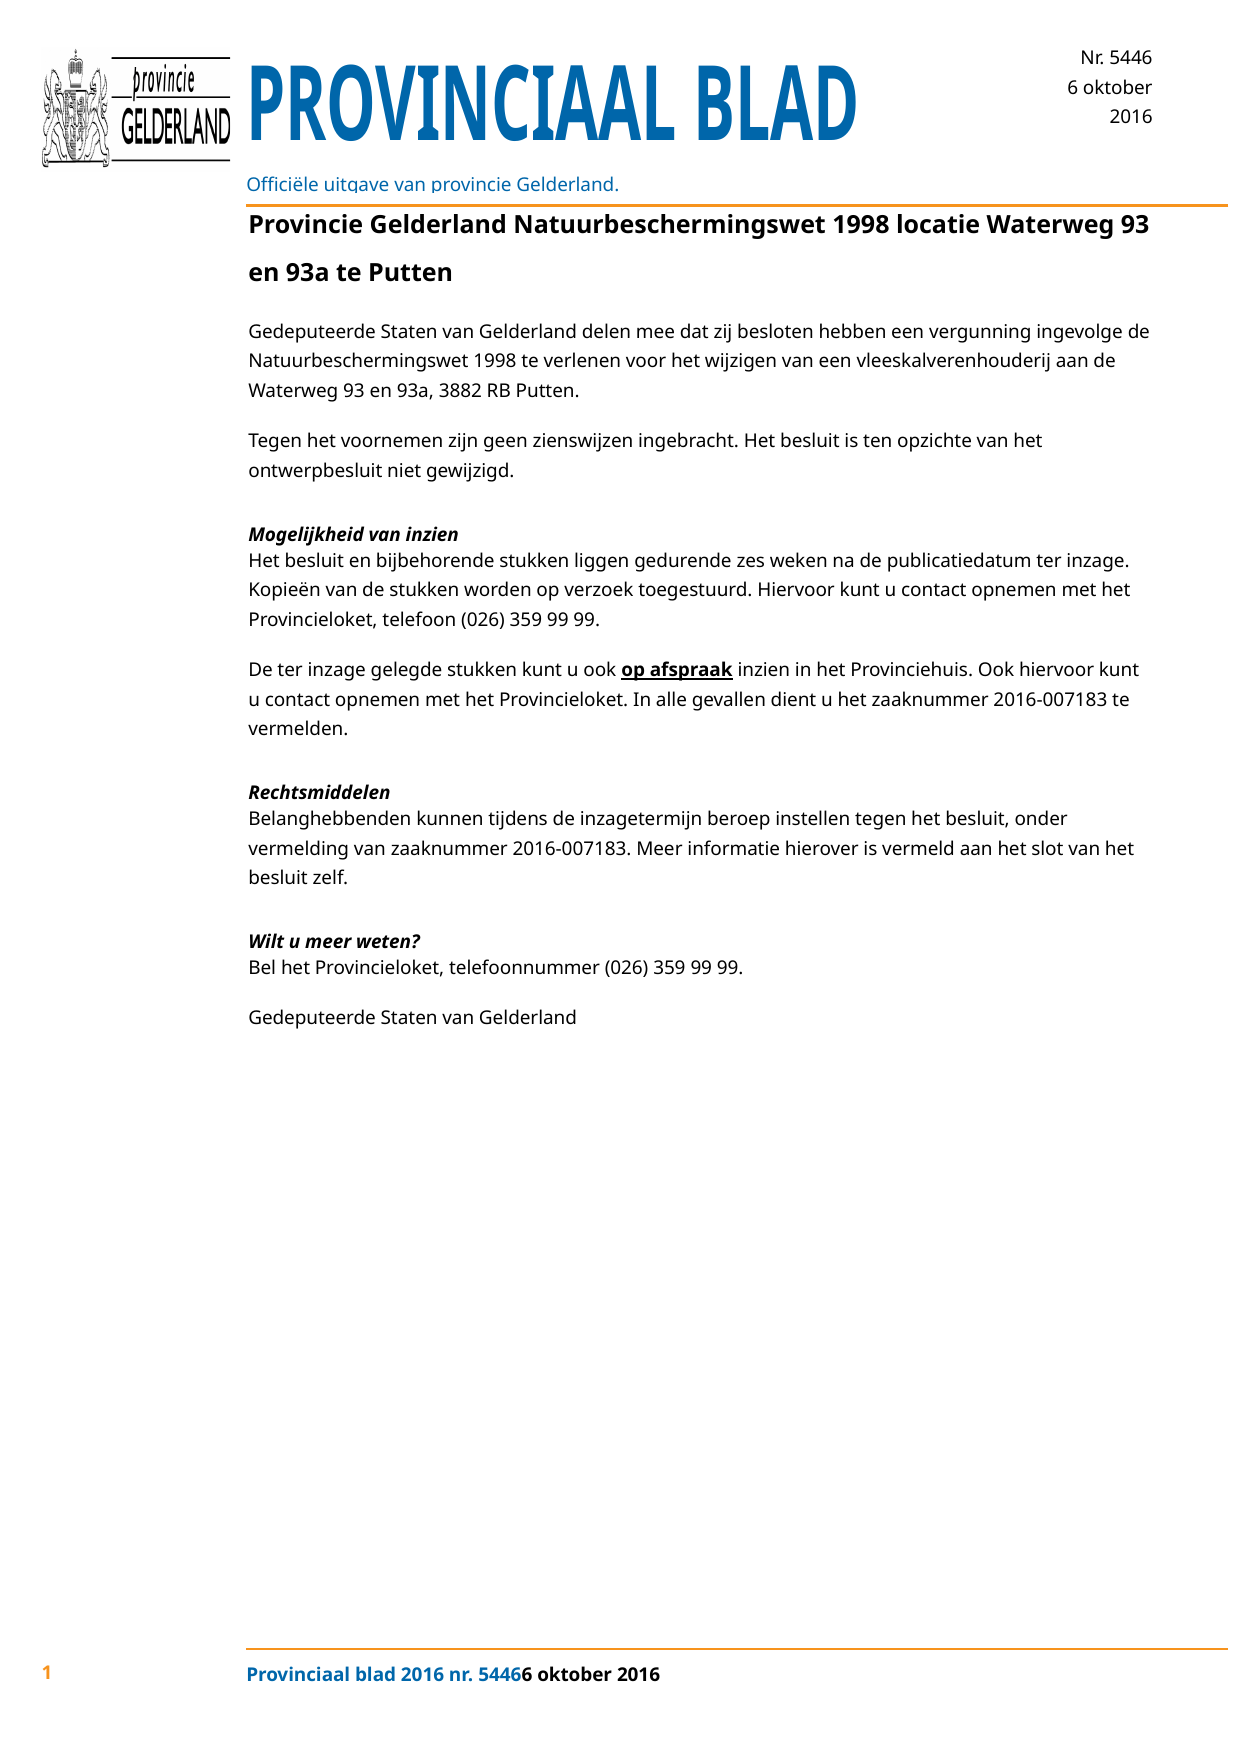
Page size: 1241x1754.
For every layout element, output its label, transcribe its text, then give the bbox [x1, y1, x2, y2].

text Tegen het voornemen zijn geen zienswijzen ingebracht. Het besluit is ten opzichte van het ontwerpbesluit niet gewijzigd. [248, 427, 1152, 483]
text Rechtsmiddelen [248, 779, 1152, 805]
text Gedeputeerde Staten van Gelderland [248, 1004, 1152, 1030]
text Het besluit en bijbehorende stukken liggen gedurende zes weken na de publicatiedatum ter inzage. Kopieën van de stukken worden op verzoek toegestuurd. Hiervoor kunt u contact opnemen met het Provincieloket, telefoon (026) 359 99 99. [248, 547, 1152, 632]
text Mogelijkheid van inzien [248, 521, 1152, 547]
text Bel het Provincieloket, telefoonnummer (026) 359 99 99. [248, 954, 1152, 980]
picture [41, 47, 231, 172]
text De ter inzage gelegde stukken kunt u ook op afspraak inzien in het Provinciehuis. Ook hiervoor kunt u contact opnemen met het Provincieloket. In alle gevallen dient u het zaaknummer 2016-007183 te vermelden. [248, 656, 1152, 741]
text Belanghebbenden kunnen tijdens de inzagetermijn beroep instellen tegen het besluit, onder vermelding van zaaknummer 2016-007183. Meer informatie hierover is vermeld aan het slot van het besluit zelf. [248, 805, 1152, 890]
text Wilt u meer weten? [248, 928, 1152, 954]
text Provincie Gelderland Natuurbeschermingswet 1998 locatie Waterweg 93 en 93a te Putten [248, 207, 1152, 288]
text Gedeputeerde Staten van Gelderland delen mee dat zij besloten hebben een vergunning ingevolge de Natuurbeschermingswet 1998 te verlenen voor het wijzigen van een vleeskalverenhouderij aan de Waterweg 93 en 93a, 3882 RB Putten. [248, 318, 1152, 403]
